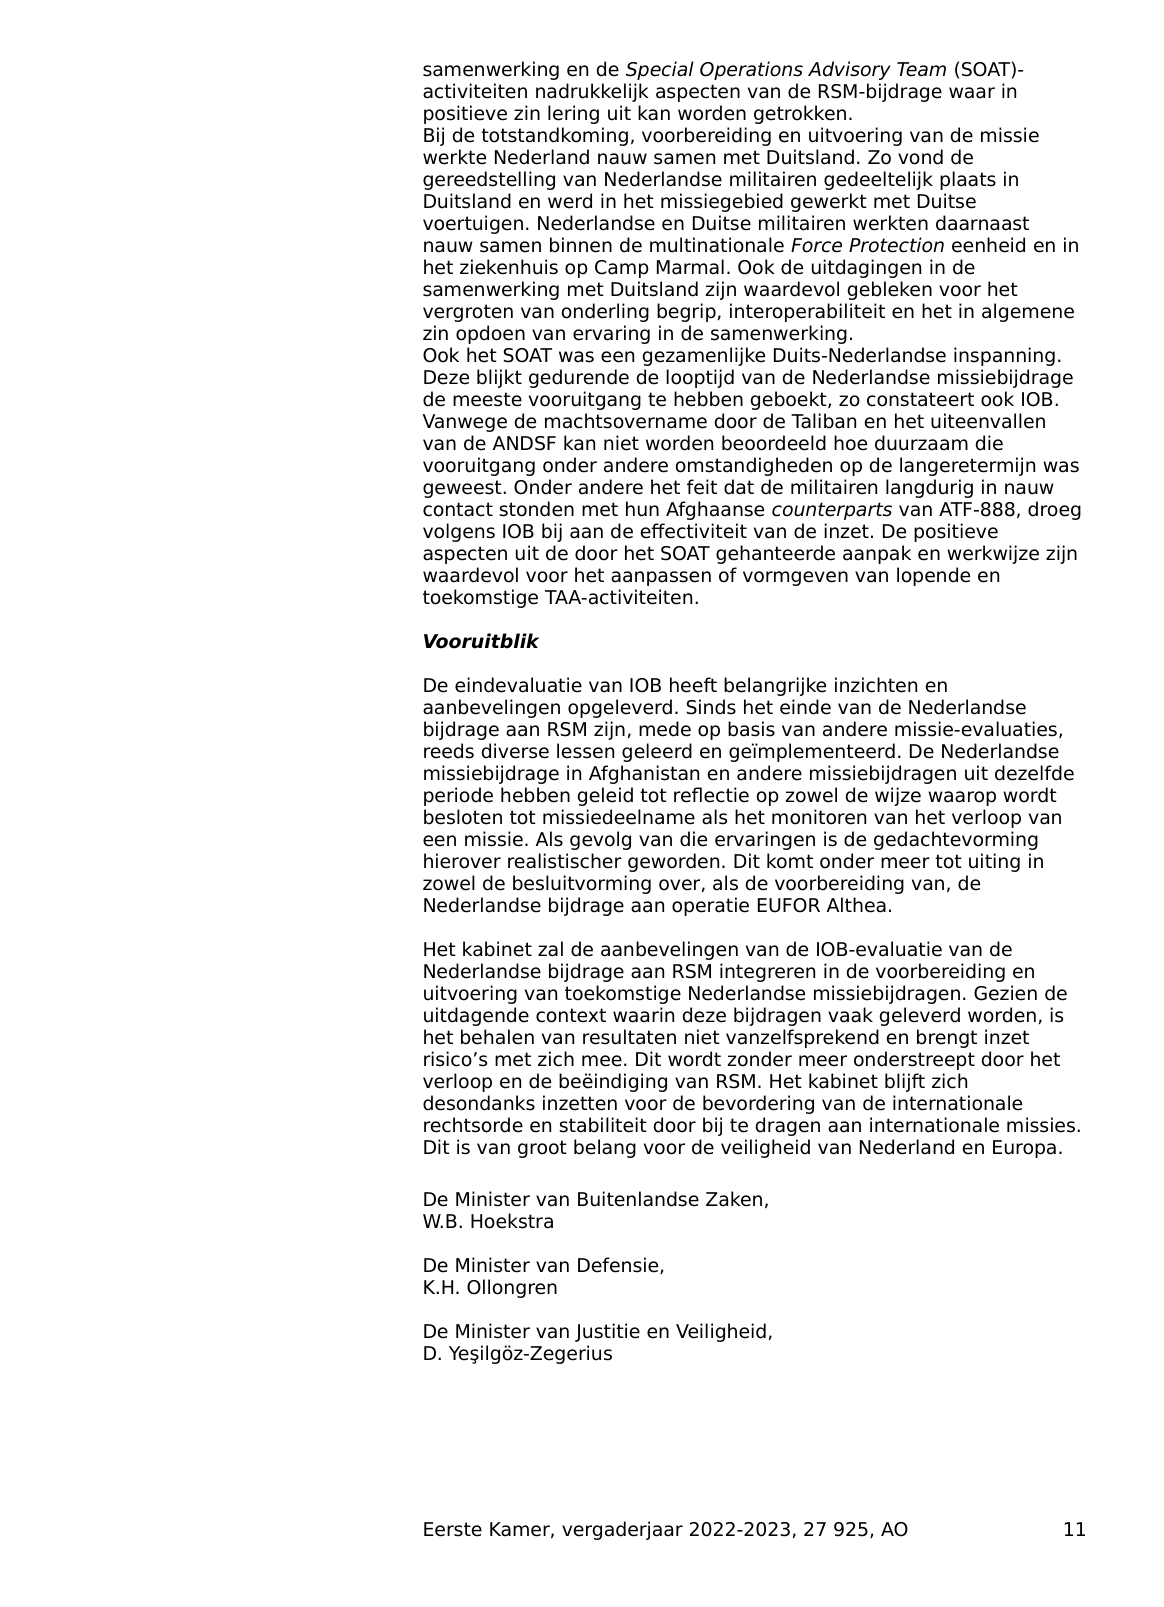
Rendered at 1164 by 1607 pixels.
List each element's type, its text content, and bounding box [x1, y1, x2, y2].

text Het kabinet zal de aanbevelingen van de IOB-evaluatie van de Nederlandse bijdrage aan RSM integreren in de voorbereiding en uitvoering van toekomstige Nederlandse missiebijdragen. Gezien de uitdagende context waarin deze bijdragen vaak geleverd worden, is het behalen van resultaten niet vanzelfsprekend en brengt inzet risico’s met zich mee. Dit wordt zonder meer onderstreept door het verloop en de beëindiging van RSM. Het kabinet blijft zich desondanks inzetten voor de bevordering van de internationale rechtsorde en stabiliteit door bij te dragen aan internationale missies. Dit is van groot belang voor de veiligheid van Nederland en Europa. [422, 939, 1087, 1159]
text De eindevaluatie van IOB heeft belangrijke inzichten en aanbevelingen opgeleverd. Sinds het einde van de Nederlandse bijdrage aan RSM zijn, mede op basis van andere missie-evaluaties, reeds diverse lessen geleerd en geïmplementeerd. De Nederlandse missiebijdrage in Afghanistan en andere missiebijdragen uit dezelfde periode hebben geleid tot reflectie op zowel de wijze waarop wordt besloten tot missiedeelname als het monitoren van het verloop van een missie. Als gevolg van die ervaringen is de gedachtevorming hierover realistischer geworden. Dit komt onder meer tot uiting in zowel de besluitvorming over, als de voorbereiding van, de Nederlandse bijdrage aan operatie EUFOR Althea. [422, 675, 1087, 917]
text Ook het SOAT was een gezamenlijke Duits-Nederlandse inspanning. Deze blijkt gedurende de looptijd van de Nederlandse missiebijdrage de meeste vooruitgang te hebben geboekt, zo constateert ook IOB. Vanwege de machtsovername door de Taliban en het uiteenvallen van de ANDSF kan niet worden beoordeeld hoe duurzaam die vooruitgang onder andere omstandigheden op de langeretermijn was geweest. Onder andere het feit dat de militairen langdurig in nauw contact stonden met hun Afghaanse counterparts van ATF-888, droeg volgens IOB bij aan de effectiviteit van de inzet. De positieve aspecten uit de door het SOAT gehanteerde aanpak en werkwijze zijn waardevol voor het aanpassen of vormgeven van lopende en toekomstige TAA-activiteiten. [422, 345, 1087, 608]
text De Minister van Justitie en Veiligheid, D. Yeşilgöz-Zegerius [422, 1321, 1087, 1365]
text samenwerking en de Special Operations Advisory Team (SOAT)-activiteiten nadrukkelijk aspecten van de RSM-bijdrage waar in positieve zin lering uit kan worden getrokken. [422, 59, 1087, 125]
text De Minister van Buitenlandse Zaken, W.B. Hoekstra [422, 1189, 1087, 1233]
text Bij de totstandkoming, voorbereiding en uitvoering van de missie werkte Nederland nauw samen met Duitsland. Zo vond de gereedstelling van Nederlandse militairen gedeeltelijk plaats in Duitsland en werd in het missiegebied gewerkt met Duitse voertuigen. Nederlandse en Duitse militairen werkten daarnaast nauw samen binnen de multinationale Force Protection eenheid en in het ziekenhuis op Camp Marmal. Ook de uitdagingen in de samenwerking met Duitsland zijn waardevol gebleken voor het vergroten van onderling begrip, interoperabiliteit en het in algemene zin opdoen van ervaring in de samenwerking. [422, 125, 1087, 345]
text De Minister van Defensie, K.H. Ollongren [422, 1255, 1087, 1299]
subtitle Vooruitblik [422, 631, 1087, 653]
